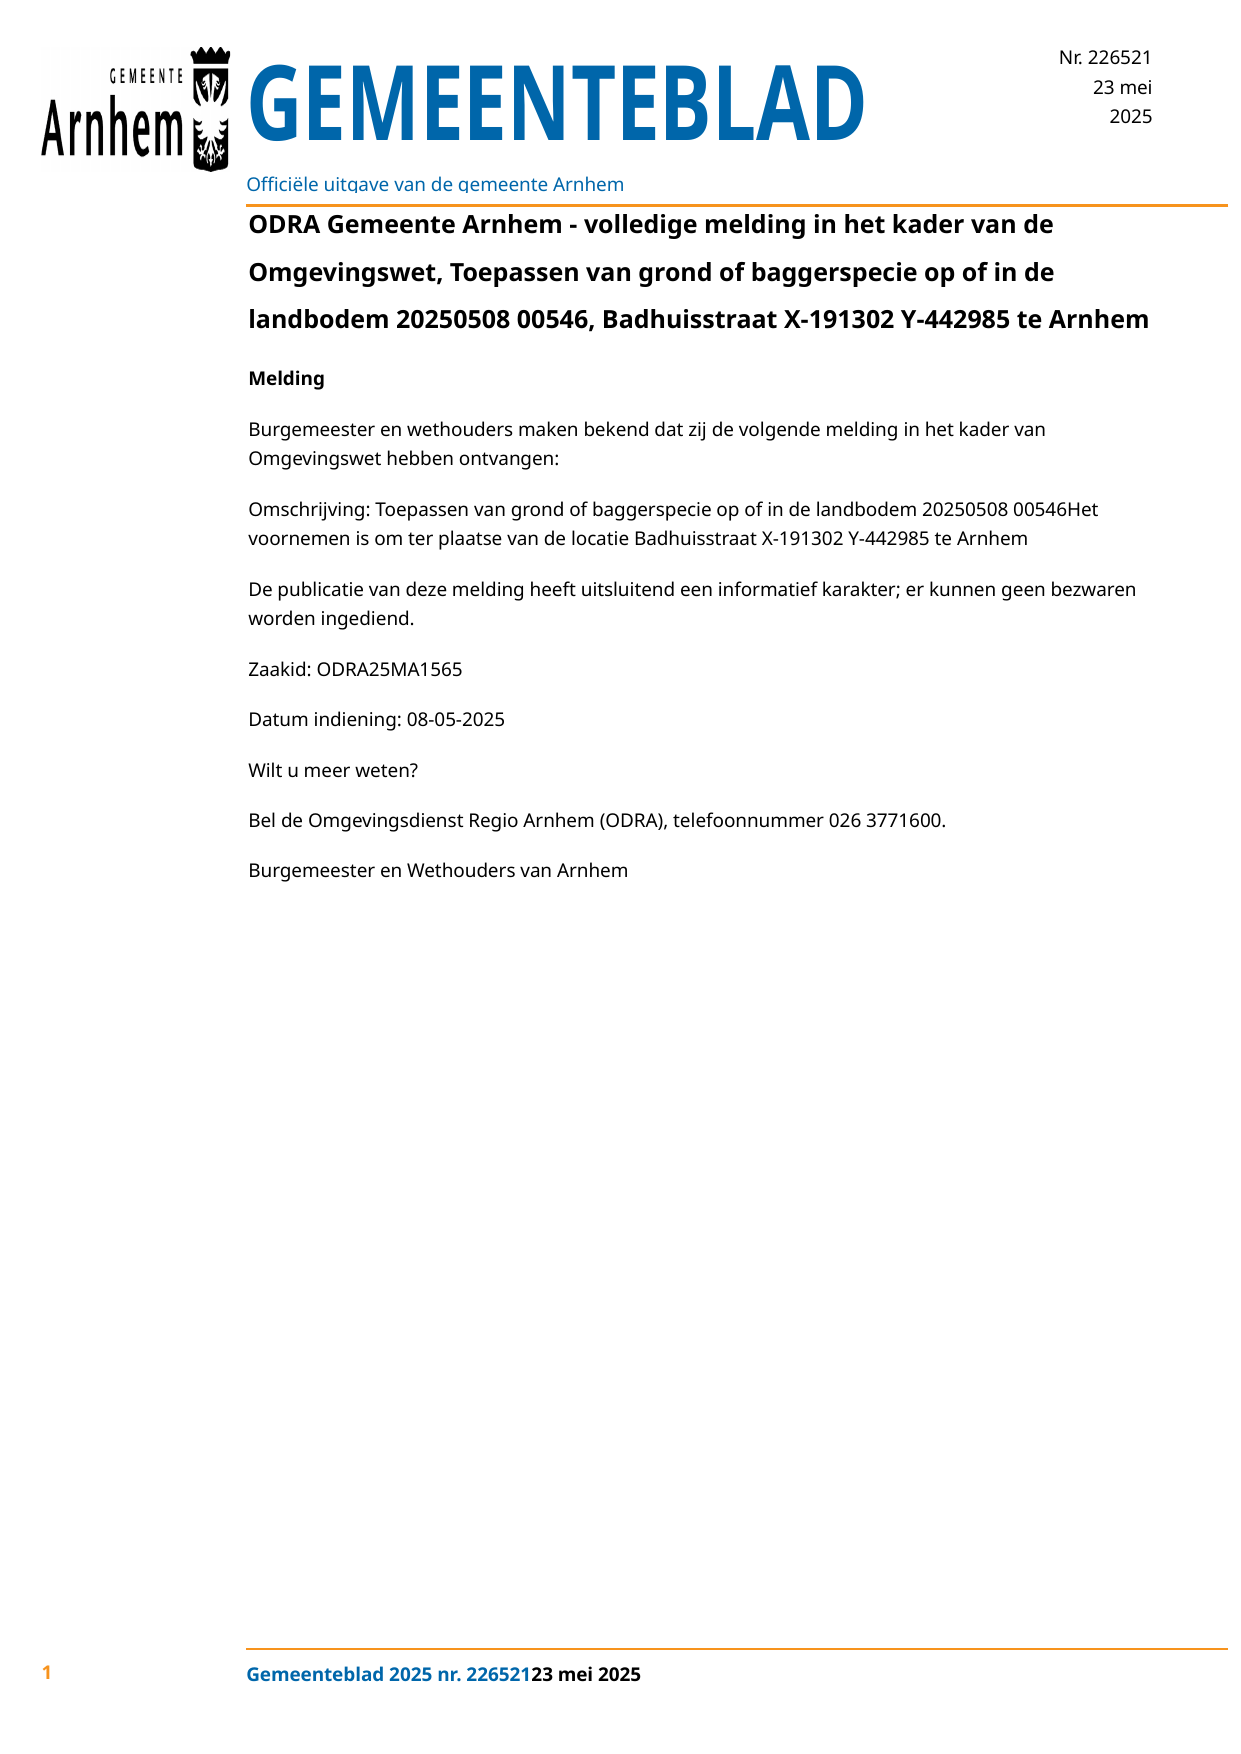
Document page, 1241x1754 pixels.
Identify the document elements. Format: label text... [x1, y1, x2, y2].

text Bel de Omgevingsdienst Regio Arnhem (ODRA), telefoonnummer 026 3771600. [248, 807, 1152, 833]
text Burgemeester en wethouders maken bekend dat zij de volgende melding in het kader van Omgevingswet hebben ontvangen: [248, 416, 1152, 471]
text Datum indiening: 08-05-2025 [248, 706, 1152, 732]
text Omschrijving: Toepassen van grond of baggerspecie op of in de landbodem 20250508 00546Het voornemen is om ter plaatse van de locatie Badhuisstraat X-191302 Y-442985 te Arnhem [248, 496, 1152, 551]
picture [41, 47, 231, 172]
text ODRA Gemeente Arnhem - volledige melding in het kader van de Omgevingswet, Toepassen van grond of baggerspecie op of in de landbodem 20250508 00546, Badhuisstraat X-191302 Y-442985 te Arnhem [248, 207, 1152, 336]
text De publicatie van deze melding heeft uitsluitend een informatief karakter; er kunnen geen bezwaren worden ingediend. [248, 576, 1152, 631]
text Burgemeester en Wethouders van Arnhem [248, 858, 1152, 883]
text Zaakid: ODRA25MA1565 [248, 656, 1152, 682]
text Wilt u meer weten? [248, 757, 1152, 782]
text Melding [248, 366, 1152, 391]
